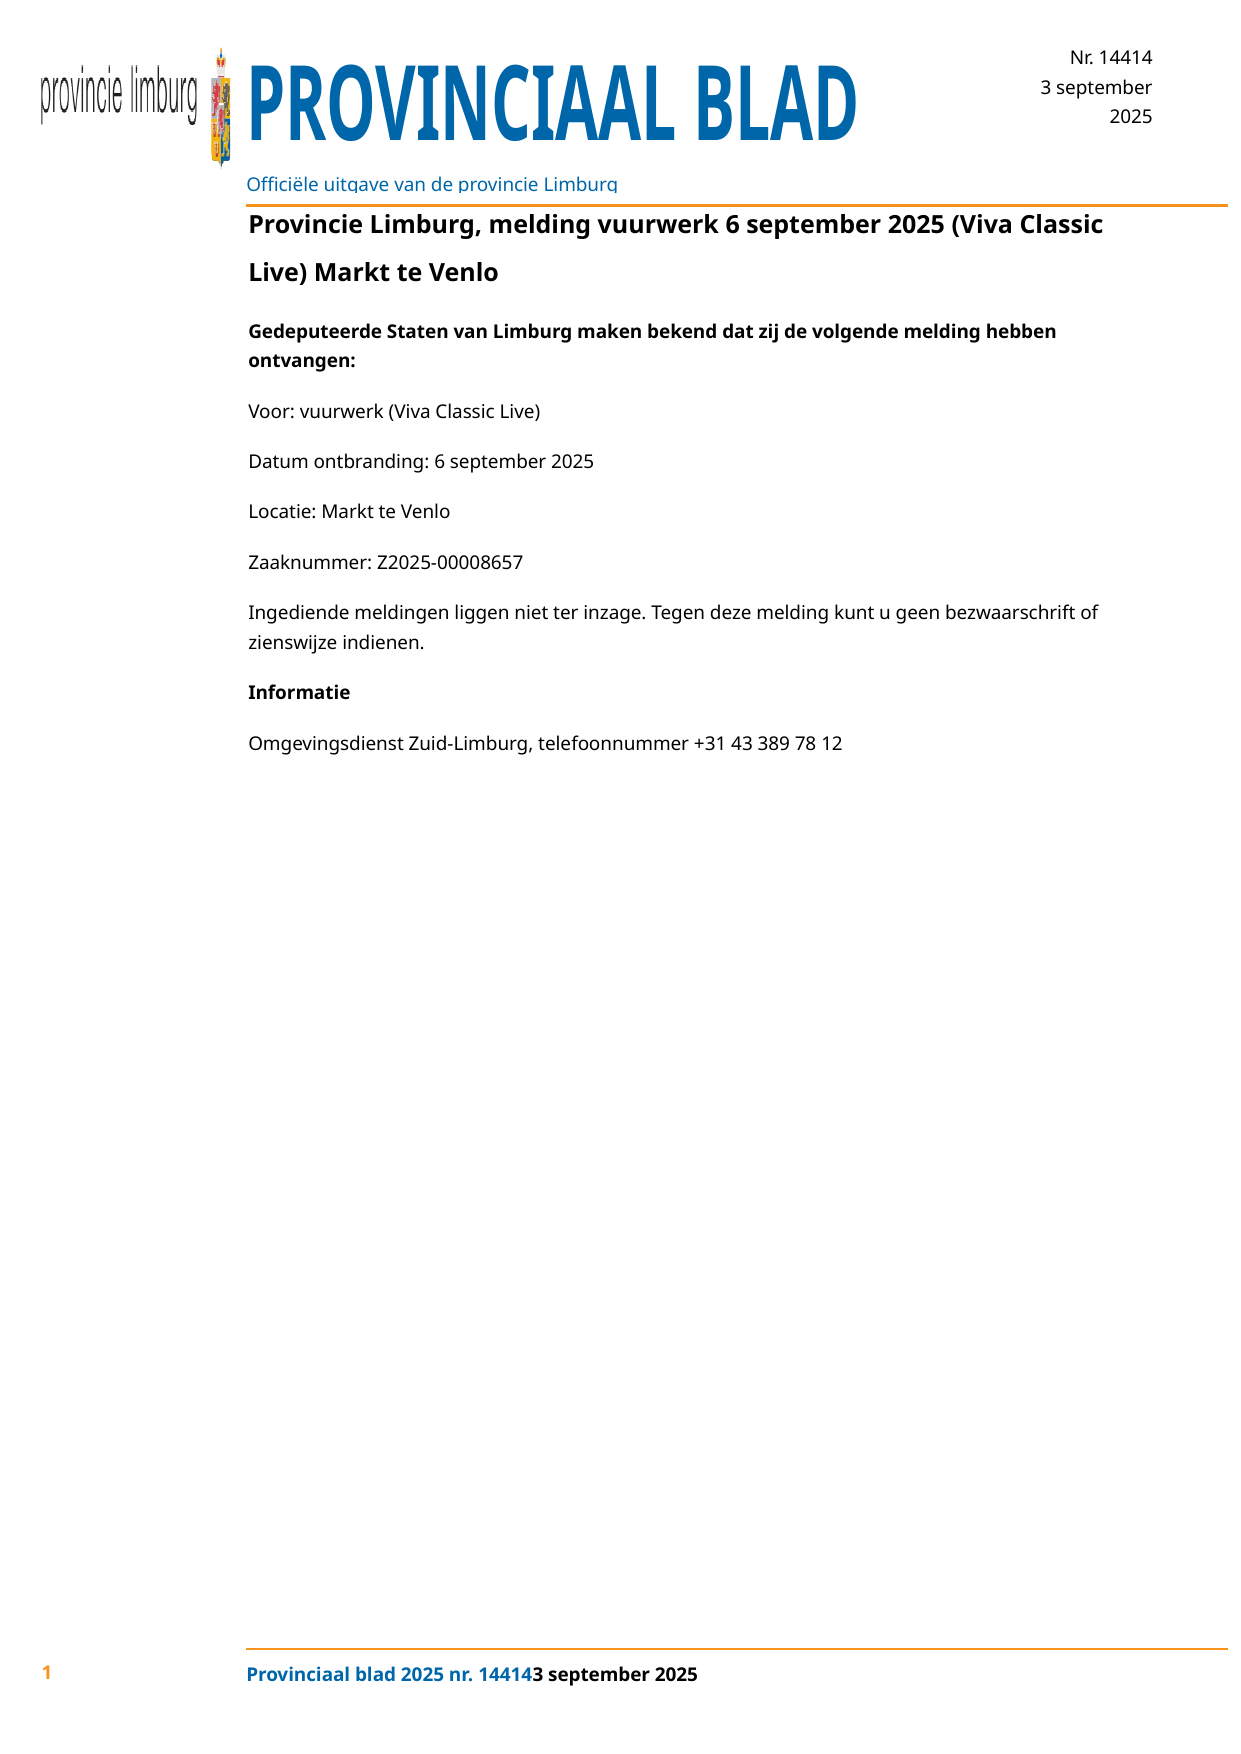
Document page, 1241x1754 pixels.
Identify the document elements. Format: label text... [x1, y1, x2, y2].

text Voor: vuurwerk (Viva Classic Live) [248, 398, 1152, 424]
text Locatie: Markt te Venlo [248, 499, 1152, 524]
text Provincie Limburg, melding vuurwerk 6 september 2025 (Viva Classic Live) Markt te Venlo [248, 207, 1152, 288]
text Gedeputeerde Staten van Limburg maken bekend dat zij de volgende melding hebben ontvangen: [248, 318, 1152, 373]
text Ingediende meldingen liggen niet ter inzage. Tegen deze melding kunt u geen bezwaarschrift of zienswijze indienen. [248, 599, 1152, 655]
text Zaaknummer: Z2025-00008657 [248, 549, 1152, 575]
picture [41, 47, 231, 172]
text Omgevingsdienst Zuid-Limburg, telefoonnummer +31 43 389 78 12 [248, 730, 1152, 756]
text Informatie [248, 679, 1152, 705]
text Datum ontbranding: 6 september 2025 [248, 448, 1152, 474]
